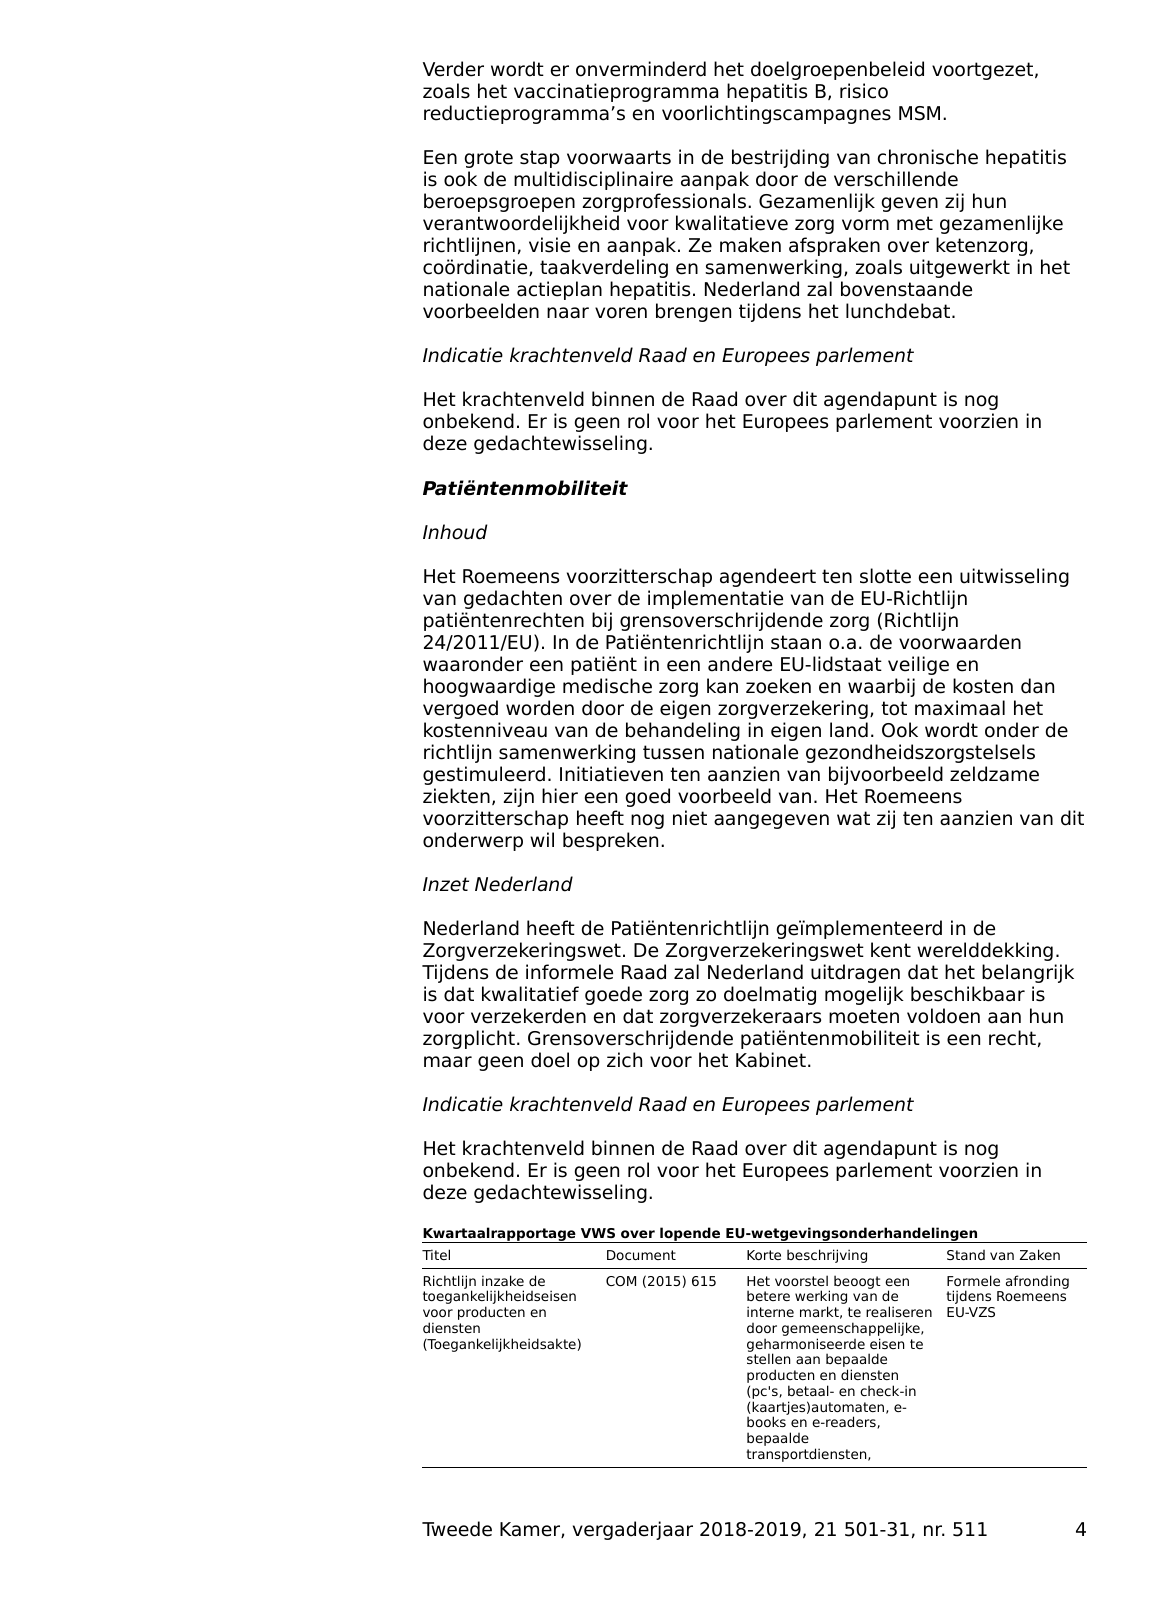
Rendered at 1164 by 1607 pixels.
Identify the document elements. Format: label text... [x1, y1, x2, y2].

table_cell COM (2015) 615 [600, 1269, 740, 1467]
text Verder wordt er onverminderd het doelgroepenbeleid voortgezet, zoals het vaccinatieprogramma hepatitis B, risico reductieprogramma’s en voorlichtingscampagnes MSM. [422, 59, 1087, 125]
text Het krachtenveld binnen de Raad over dit agendapunt is nog onbekend. Er is geen rol voor het Europees parlement voorzien in deze gedachtewisseling. [422, 389, 1087, 455]
table_header Kwartaalrapportage VWS over lopende EU-wetgevingsonderhandelingen [422, 1226, 1087, 1242]
subtitle Indicatie krachtenveld Raad en Europees parlement [422, 1094, 1087, 1116]
table_cell Richtlijn inzake de toegankelijkheidseisen voor producten en diensten (Toegankelijkheidsakte) [422, 1269, 599, 1467]
text Het Roemeens voorzitterschap agendeert ten slotte een uitwisseling van gedachten over de implementatie van de EU-Richtlijn patiëntenrechten bij grensoverschrijdende zorg (Richtlijn 24/2011/EU). In de Patiëntenrichtlijn staan o.a. de voorwaarden waaronder een patiënt in een andere EU-lidstaat veilige en hoogwaardige medische zorg kan zoeken en waarbij de kosten dan vergoed worden door de eigen zorgverzekering, tot maximaal het kostenniveau van de behandeling in eigen land. Ook wordt onder de richtlijn samenwerking tussen nationale gezondheidszorgstelsels gestimuleerd. Initiatieven ten aanzien van bijvoorbeeld zeldzame ziekten, zijn hier een goed voorbeeld van. Het Roemeens voorzitterschap heeft nog niet aangegeven wat zij ten aanzien van dit onderwerp wil bespreken. [422, 566, 1087, 852]
table_cell Het voorstel beoogt een betere werking van de interne markt, te realiseren door gemeenschappelijke, geharmoniseerde eisen te stellen aan bepaalde producten en diensten (pc's, betaal- en check-in (kaartjes)automaten, e-books en e-readers, bepaalde transportdiensten, [740, 1269, 940, 1467]
text Nederland heeft de Patiëntenrichtlijn geïmplementeerd in de Zorgverzekeringswet. De Zorgverzekeringswet kent werelddekking. Tijdens de informele Raad zal Nederland uitdragen dat het belangrijk is dat kwalitatief goede zorg zo doelmatig mogelijk beschikbaar is voor verzekerden en dat zorgverzekeraars moeten voldoen aan hun zorgplicht. Grensoverschrijdende patiëntenmobiliteit is een recht, maar geen doel op zich voor het Kabinet. [422, 918, 1087, 1072]
subtitle Indicatie krachtenveld Raad en Europees parlement [422, 345, 1087, 367]
subtitle Inhoud [422, 522, 1087, 544]
table_cell Korte beschrijving [740, 1243, 940, 1268]
table_cell Stand van Zaken [940, 1243, 1087, 1268]
table_cell Formele afronding tijdens Roemeens EU-VZS [940, 1269, 1087, 1467]
subtitle Patiëntenmobiliteit [422, 477, 1087, 499]
table_cell Titel [422, 1243, 599, 1268]
text Een grote stap voorwaarts in de bestrijding van chronische hepatitis is ook de multidisciplinaire aanpak door de verschillende beroepsgroepen zorgprofessionals. Gezamenlijk geven zij hun verantwoordelijkheid voor kwalitatieve zorg vorm met gezamenlijke richtlijnen, visie en aanpak. Ze maken afspraken over ketenzorg, coördinatie, taakverdeling en samenwerking, zoals uitgewerkt in het nationale actieplan hepatitis. Nederland zal bovenstaande voorbeelden naar voren brengen tijdens het lunchdebat. [422, 147, 1087, 323]
subtitle Inzet Nederland [422, 874, 1087, 896]
table_cell Document [600, 1243, 740, 1268]
text Het krachtenveld binnen de Raad over dit agendapunt is nog onbekend. Er is geen rol voor het Europees parlement voorzien in deze gedachtewisseling. [422, 1138, 1087, 1204]
